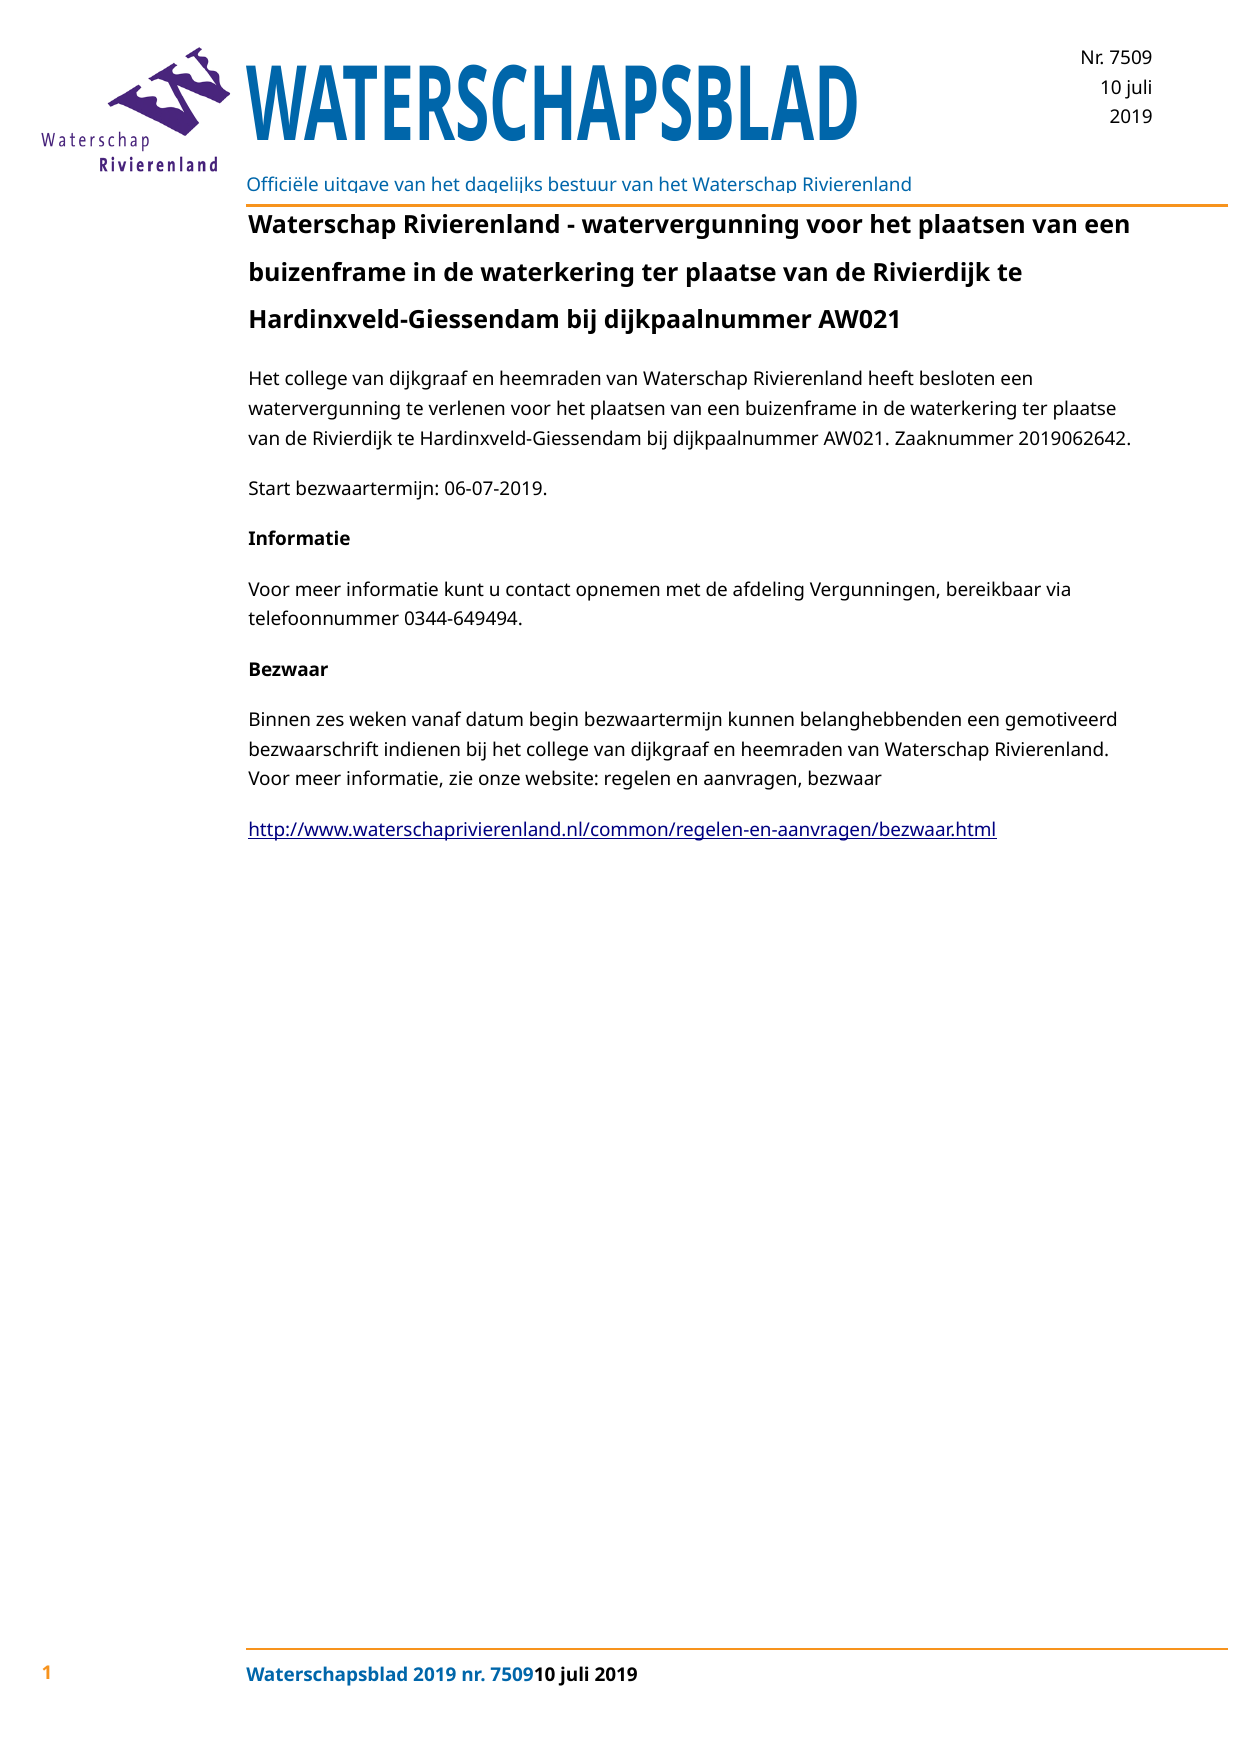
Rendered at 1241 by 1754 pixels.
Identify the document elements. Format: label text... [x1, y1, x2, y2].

text Binnen zes weken vanaf datum begin bezwaartermijn kunnen belanghebbenden een gemotiveerd bezwaarschrift indienen bij het college van dijkgraaf en heemraden van Waterschap Rivierenland. Voor meer informatie, zie onze website: regelen en aanvragen, bezwaar [248, 706, 1152, 791]
text http://www.waterschaprivierenland.nl/common/regelen-en-aanvragen/bezwaar.html [248, 816, 1152, 842]
text Start bezwaartermijn: 06-07-2019. [248, 475, 1152, 501]
text Voor meer informatie kunt u contact opnemen met de afdeling Vergunningen, bereikbaar via telefoonnummer 0344-649494. [248, 576, 1152, 631]
text Waterschap Rivierenland - watervergunning voor het plaatsen van een buizenframe in de waterkering ter plaatse van de Rivierdijk te Hardinxveld-Giessendam bij dijkpaalnummer AW021 [248, 207, 1152, 336]
picture [41, 47, 231, 172]
text Bezwaar [248, 656, 1152, 682]
text Het college van dijkgraaf en heemraden van Waterschap Rivierenland heeft besloten een watervergunning te verlenen voor het plaatsen van een buizenframe in de waterkering ter plaatse van de Rivierdijk te Hardinxveld-Giessendam bij dijkpaalnummer AW021. Zaaknummer 2019062642. [248, 366, 1152, 450]
text Informatie [248, 526, 1152, 551]
